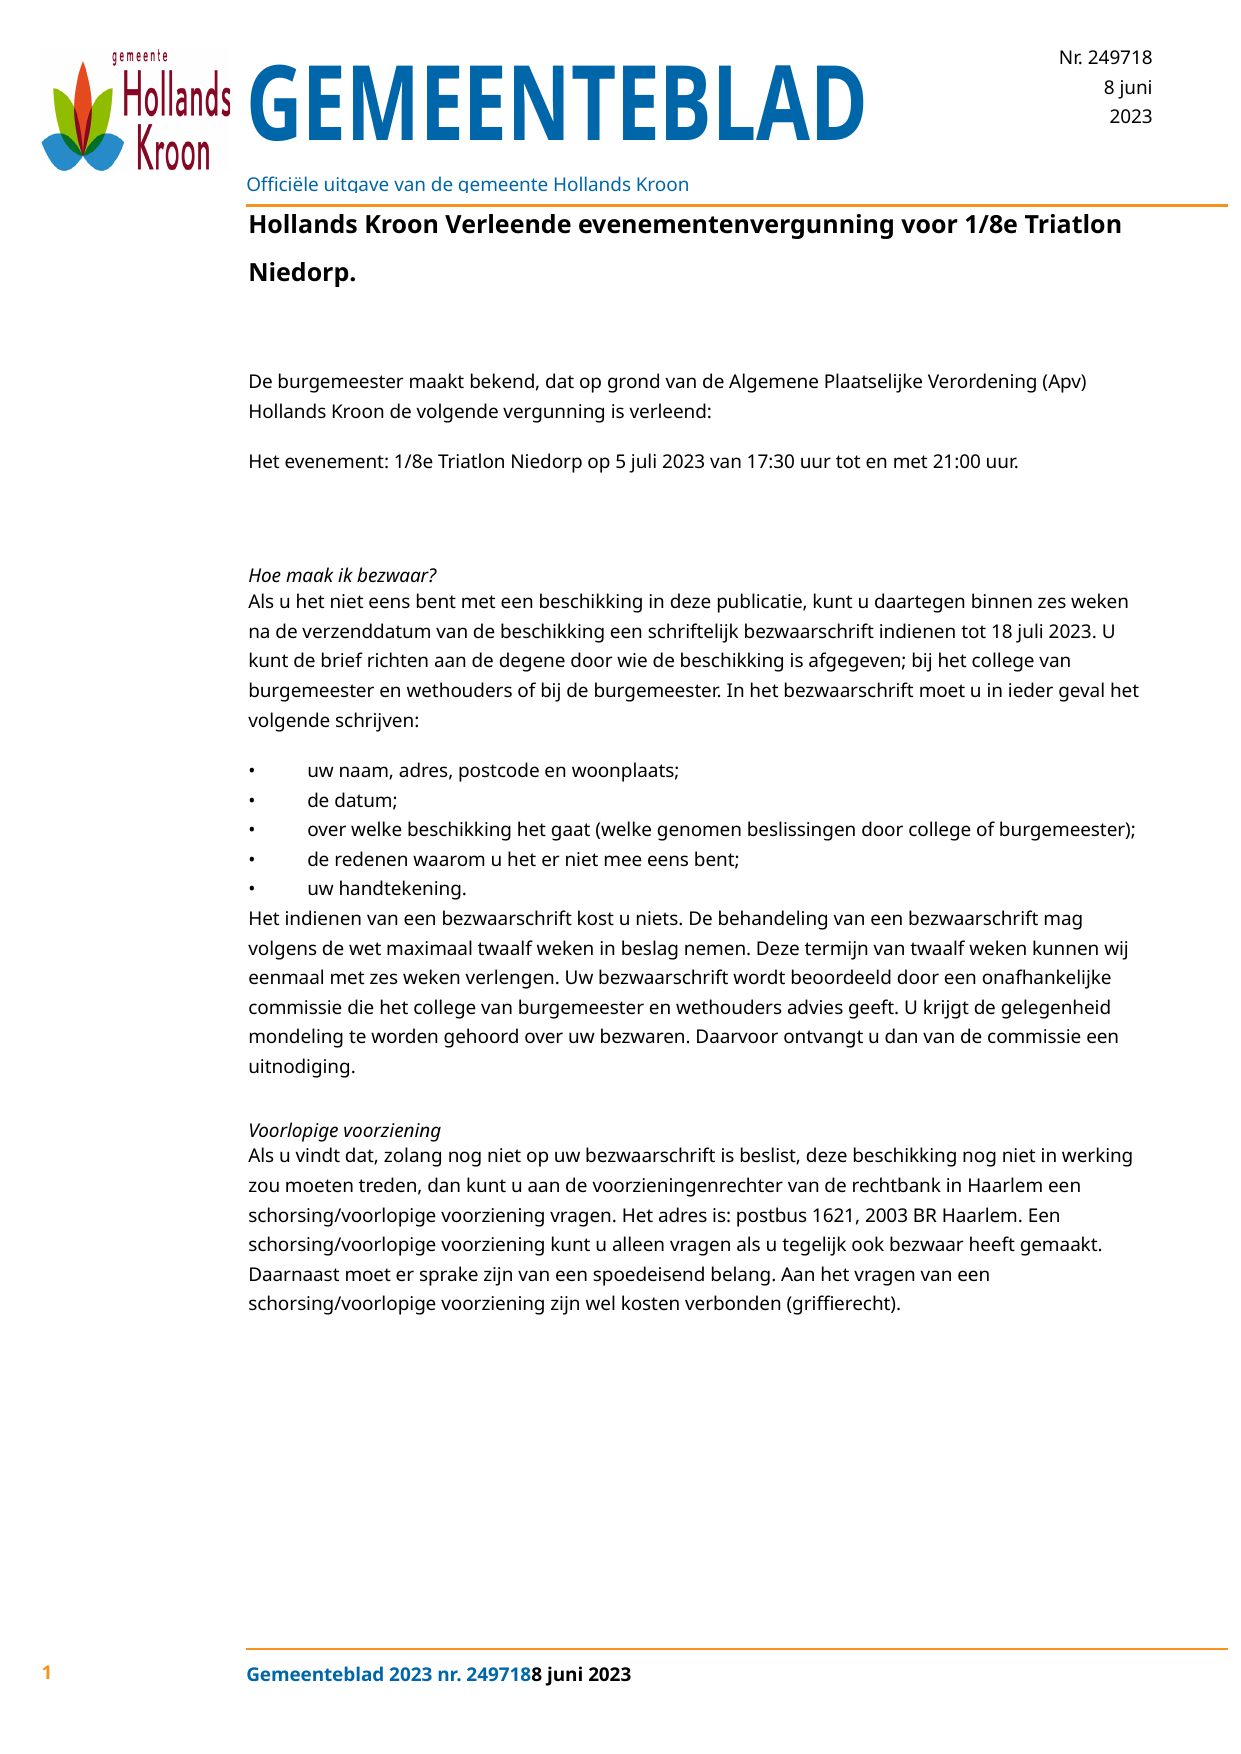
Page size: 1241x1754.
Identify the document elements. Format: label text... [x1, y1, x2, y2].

text Het indienen van een bezwaarschrift kost u niets. De behandeling van een bezwaarschrift mag volgens de wet maximaal twaalf weken in beslag nemen. Deze termijn van twaalf weken kunnen wij eenmaal met zes weken verlengen. Uw bezwaarschrift wordt beoordeeld door een onafhankelijke commissie die het college van burgemeester en wethouders advies geeft. U krijgt de gelegenheid mondeling te worden gehoord over uw bezwaren. Daarvoor ontvangt u dan van de commissie een uitnodiging. [248, 905, 1152, 1079]
text Als u het niet eens bent met een beschikking in deze publicatie, kunt u daartegen binnen zes weken na de verzenddatum van de beschikking een schriftelijk bezwaarschrift indienen tot 18 juli 2023. U kunt de brief richten aan de degene door wie de beschikking is afgegeven; bij het college van burgemeester en wethouders of bij de burgemeester. In het bezwaarschrift moet u in ieder geval het volgende schrijven: [248, 588, 1152, 732]
list de datum; [248, 787, 1152, 812]
text Voorlopige voorziening [248, 1117, 1152, 1143]
picture [41, 47, 231, 172]
list uw naam, adres, postcode en woonplaats; [248, 757, 1152, 783]
list over welke beschikking het gaat (welke genomen beslissingen door college of burgemeester); [248, 816, 1152, 842]
list uw handtekening. [248, 876, 1152, 901]
text Hoe maak ik bezwaar? [248, 563, 1152, 588]
text Het evenement: 1/8e Triatlon Niedorp op 5 juli 2023 van 17:30 uur tot en met 21:00 uur. [248, 448, 1152, 474]
text Als u vindt dat, zolang nog niet op uw bezwaarschrift is beslist, deze beschikking nog niet in werking zou moeten treden, dan kunt u aan de voorzieningenrechter van de rechtbank in Haarlem een schorsing/voorlopige voorziening vragen. Het adres is: postbus 1621, 2003 BR Haarlem. Een schorsing/voorlopige voorziening kunt u alleen vragen als u tegelijk ook bezwaar heeft gemaakt. Daarnaast moet er sprake zijn van een spoedeisend belang. Aan het vragen van een schorsing/voorlopige voorziening zijn wel kosten verbonden (griffierecht). [248, 1143, 1152, 1316]
text De burgemeester maakt bekend, dat op grond van de Algemene Plaatselijke Verordening (Apv) Hollands Kroon de volgende vergunning is verleend: [248, 368, 1152, 424]
list de redenen waarom u het er niet mee eens bent; [248, 846, 1152, 872]
text Hollands Kroon Verleende evenementenvergunning voor 1/8e Triatlon Niedorp. [248, 207, 1152, 288]
